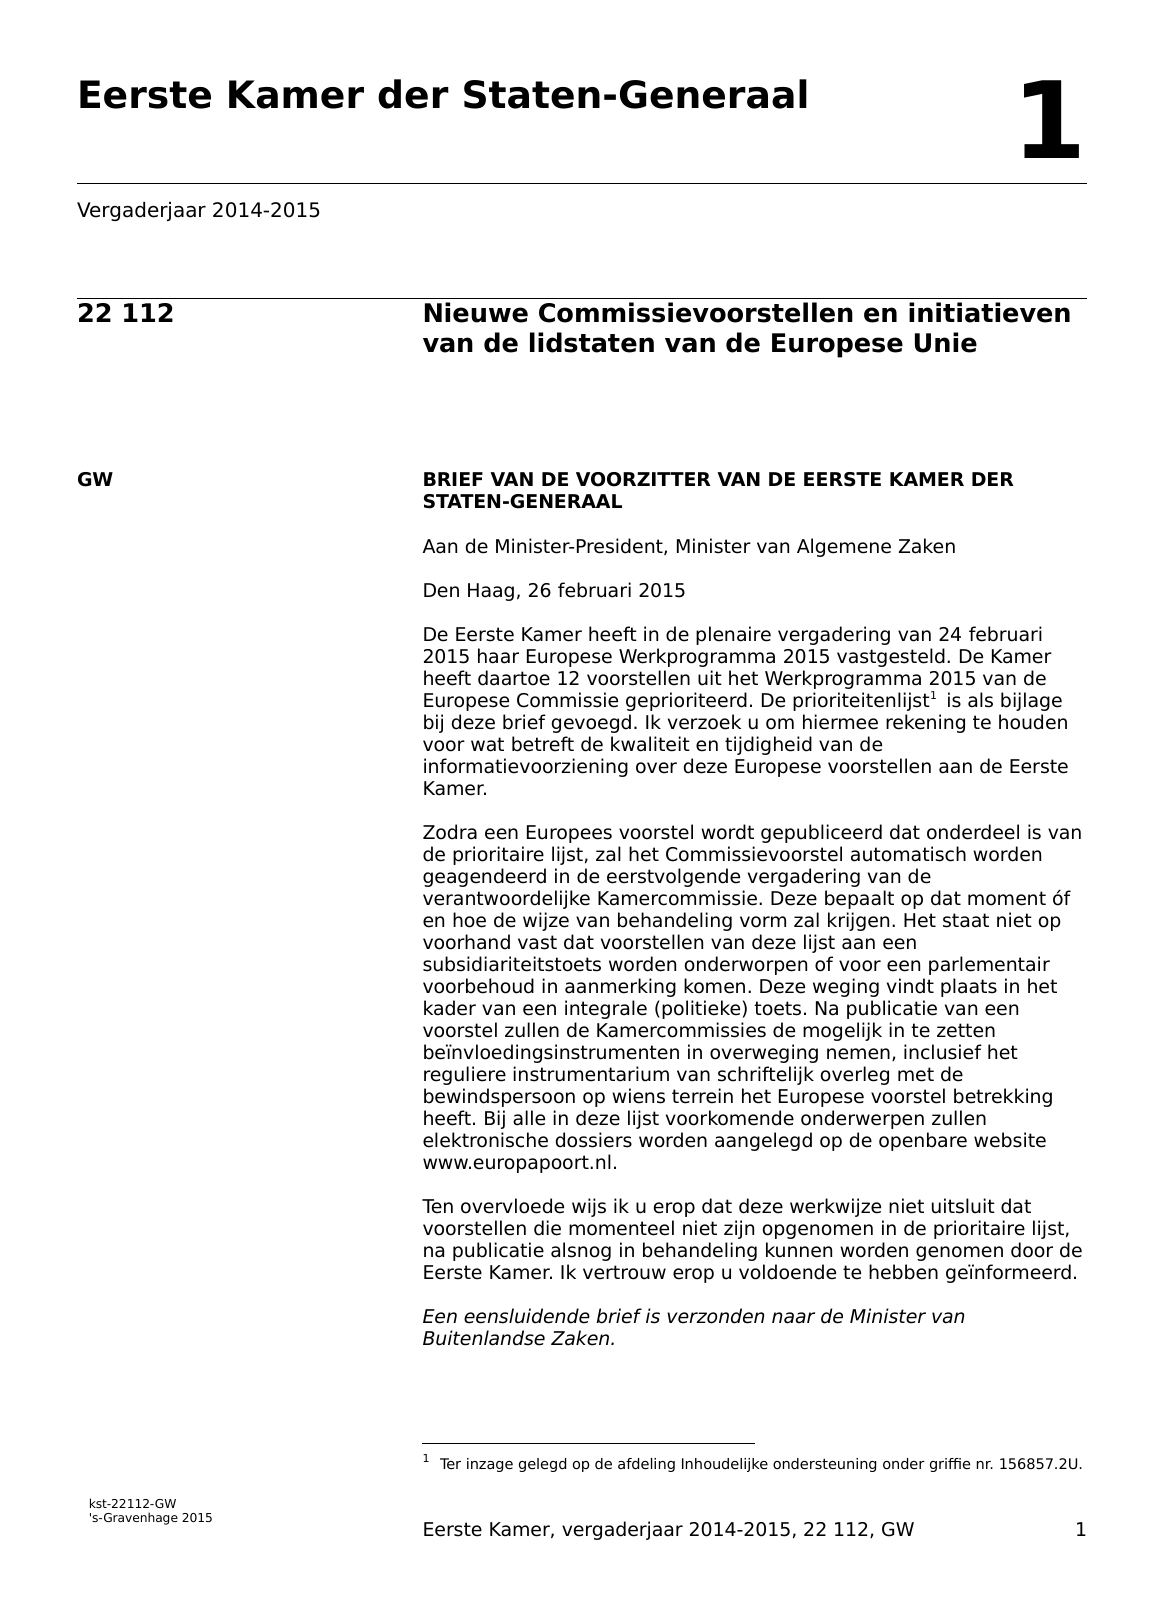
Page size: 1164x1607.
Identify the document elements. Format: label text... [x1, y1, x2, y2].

text Den Haag, 26 februari 2015 [422, 580, 1087, 602]
subtitle GW BRIEF VAN DE VOORZITTER VAN DE EERSTE KAMER DER STATEN-GENERAAL [77, 469, 1087, 513]
text 's-Gravenhage 2015 [88, 1511, 323, 1525]
text Ter inzage gelegd op de afdeling Inhoudelijke ondersteuning onder griffie nr. 156857.2U. [422, 1452, 1087, 1474]
text Aan de Minister-President, Minister van Algemene Zaken [422, 536, 1087, 557]
text kst-22112-GW [88, 1497, 323, 1511]
text Ten overvloede wijs ik u erop dat deze werkwijze niet uitsluit dat voorstellen die momenteel niet zijn opgenomen in de prioritaire lijst, na publicatie alsnog in behandeling kunnen worden genomen door de Eerste Kamer. Ik vertrouw erop u voldoende te hebben geïnformeerd. [422, 1196, 1087, 1284]
table_cell Vergaderjaar 2014-2015 [77, 184, 1087, 298]
text Zodra een Europees voorstel wordt gepubliceerd dat onderdeel is van de prioritaire lijst, zal het Commissievoorstel automatisch worden geagendeerd in de eerstvolgende vergadering van de verantwoordelijke Kamercommissie. Deze bepaalt op dat moment óf en hoe de wijze van behandeling vorm zal krijgen. Het staat niet op voorhand vast dat voorstellen van deze lijst aan een subsidiariteitstoets worden onderworpen of voor een parlementair voorbehoud in aanmerking komen. Deze weging vindt plaats in het kader van een integrale (politieke) toets. Na publicatie van een voorstel zullen de Kamercommissies de mogelijk in te zetten beïnvloedingsinstrumenten in overweging nemen, inclusief het reguliere instrumentarium van schriftelijk overleg met de bewindspersoon op wiens terrein het Europese voorstel betrekking heeft. Bij alle in deze lijst voorkomende onderwerpen zullen elektronische dossiers worden aangelegd op de openbare website www.europapoort.nl. [422, 822, 1087, 1173]
text Een eensluidende brief is verzonden naar de Minister van Buitenlandse Zaken. [422, 1306, 1087, 1350]
subtitle 22 112 Nieuwe Commissievoorstellen en initiatieven van de lidstaten van de Europese Unie [77, 299, 1087, 358]
table_header Eerste Kamer der Staten-Generaal [77, 59, 886, 183]
text De Eerste Kamer heeft in de plenaire vergadering van 24 februari 2015 haar Europese Werkprogramma 2015 vastgesteld. De Kamer heeft daartoe 12 voorstellen uit het Werkprogramma 2015 van de Europese Commissie geprioriteerd. De prioriteitenlijst is als bijlage bij deze brief gevoegd. Ik verzoek u om hiermee rekening te houden voor wat betreft de kwaliteit en tijdigheid van de informatievoorziening over deze Europese voorstellen aan de Eerste Kamer. [422, 624, 1087, 800]
table_header 1 [886, 59, 1087, 183]
